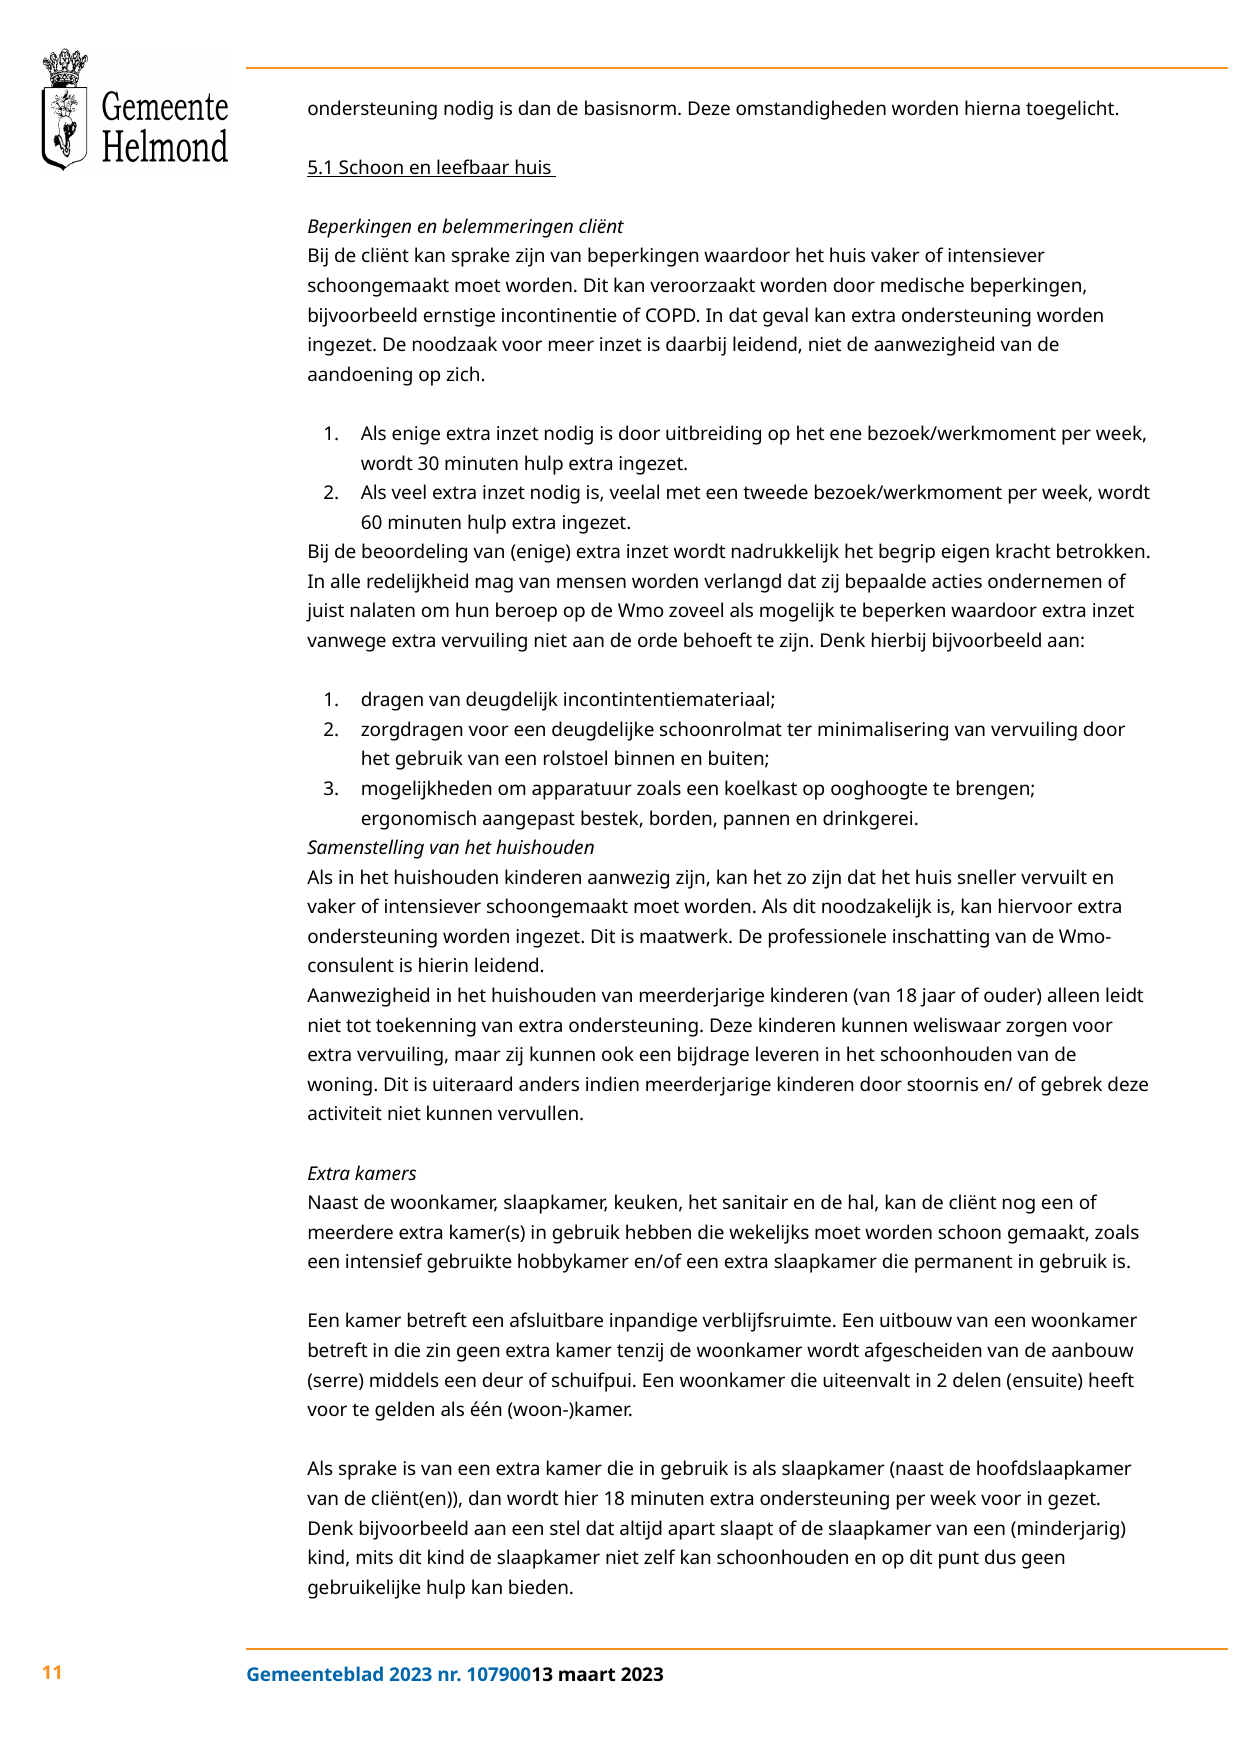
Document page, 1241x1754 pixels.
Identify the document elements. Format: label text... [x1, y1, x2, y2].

list Als in het huishouden kinderen aanwezig zijn, kan het zo zijn dat het huis sneller vervuilt en vaker of intensiever schoongemaakt moet worden. Als dit noodzakelijk is, kan hiervoor extra ondersteuning worden ingezet. Dit is maatwerk. De professionele inschatting van de Wmo-consulent is hierin leidend. [248, 864, 1152, 978]
list ondersteuning nodig is dan de basisnorm. Deze omstandigheden worden hierna toegelicht. [248, 95, 1152, 121]
list Extra kamers [248, 1160, 1152, 1186]
list Als sprake is van een extra kamer die in gebruik is als slaapkamer (naast de hoofdslaapkamer van de cliënt(en)), dan wordt hier 18 minuten extra ondersteuning per week voor in gezet. Denk bijvoorbeeld aan een stel dat altijd apart slaapt of de slaapkamer van een (minderjarig) kind, mits dit kind de slaapkamer niet zelf kan schoonhouden en op dit punt dus geen gebruikelijke hulp kan bieden. [248, 1456, 1152, 1600]
picture [41, 47, 231, 172]
list 5.1 Schoon en leefbaar huis [248, 154, 1152, 180]
list Bij de beoordeling van (enige) extra inzet wordt nadrukkelijk het begrip eigen kracht betrokken. In alle redelijkheid mag van mensen worden verlangd dat zij bepaalde acties ondernemen of juist nalaten om hun beroep op de Wmo zoveel als mogelijk te beperken waardoor extra inzet vanwege extra vervuiling niet aan de orde behoeft te zijn. Denk hierbij bijvoorbeeld aan: [248, 538, 1152, 653]
list Aanwezigheid in het huishouden van meerderjarige kinderen (van 18 jaar of ouder) alleen leidt niet tot toekenning van extra ondersteuning. Deze kinderen kunnen weliswaar zorgen voor extra vervuiling, maar zij kunnen ook een bijdrage leveren in het schoonhouden van de woning. Dit is uiteraard anders indien meerderjarige kinderen door stoornis en/ of gebrek deze activiteit niet kunnen vervullen. [248, 982, 1152, 1126]
list Bij de cliënt kan sprake zijn van beperkingen waardoor het huis vaker of intensiever schoongemaakt moet worden. Dit kan veroorzaakt worden door medische beperkingen, bijvoorbeeld ernstige incontinentie of COPD. In dat geval kan extra ondersteuning worden ingezet. De noodzaak voor meer inzet is daarbij leidend, niet de aanwezigheid van de aandoening op zich. [248, 243, 1152, 387]
list Een kamer betreft een afsluitbare inpandige verblijfsruimte. Een uitbouw van een woonkamer betreft in die zin geen extra kamer tenzij de woonkamer wordt afgescheiden van de aanbouw (serre) middels een deur of schuifpui. Een woonkamer die uiteenvalt in 2 delen (ensuite) heeft voor te gelden als één (woon-)kamer. [248, 1308, 1152, 1422]
list Beperkingen en belemmeringen cliënt [248, 213, 1152, 239]
list Samenstelling van het huishouden [248, 834, 1152, 860]
list Als veel extra inzet nodig is, veelal met een tweede bezoek/werkmoment per week, wordt 60 minuten hulp extra ingezet. [323, 479, 1152, 535]
list mogelijkheden om apparatuur zoals een koelkast op ooghoogte te brengen; ergonomisch aangepast bestek, borden, pannen en drinkgerei. [323, 775, 1152, 831]
list zorgdragen voor een deugdelijke schoonrolmat ter minimalisering van vervuiling door het gebruik van een rolstoel binnen en buiten; [323, 716, 1152, 771]
list Als enige extra inzet nodig is door uitbreiding op het ene bezoek/werkmoment per week, wordt 30 minuten hulp extra ingezet. [323, 420, 1152, 476]
list Naast de woonkamer, slaapkamer, keuken, het sanitair en de hal, kan de cliënt nog een of meerdere extra kamer(s) in gebruik hebben die wekelijks moet worden schoon gemaakt, zoals een intensief gebruikte hobbykamer en/of een extra slaapkamer die permanent in gebruik is. [248, 1189, 1152, 1274]
list dragen van deugdelijk incontintentiemateriaal; [323, 686, 1152, 712]
